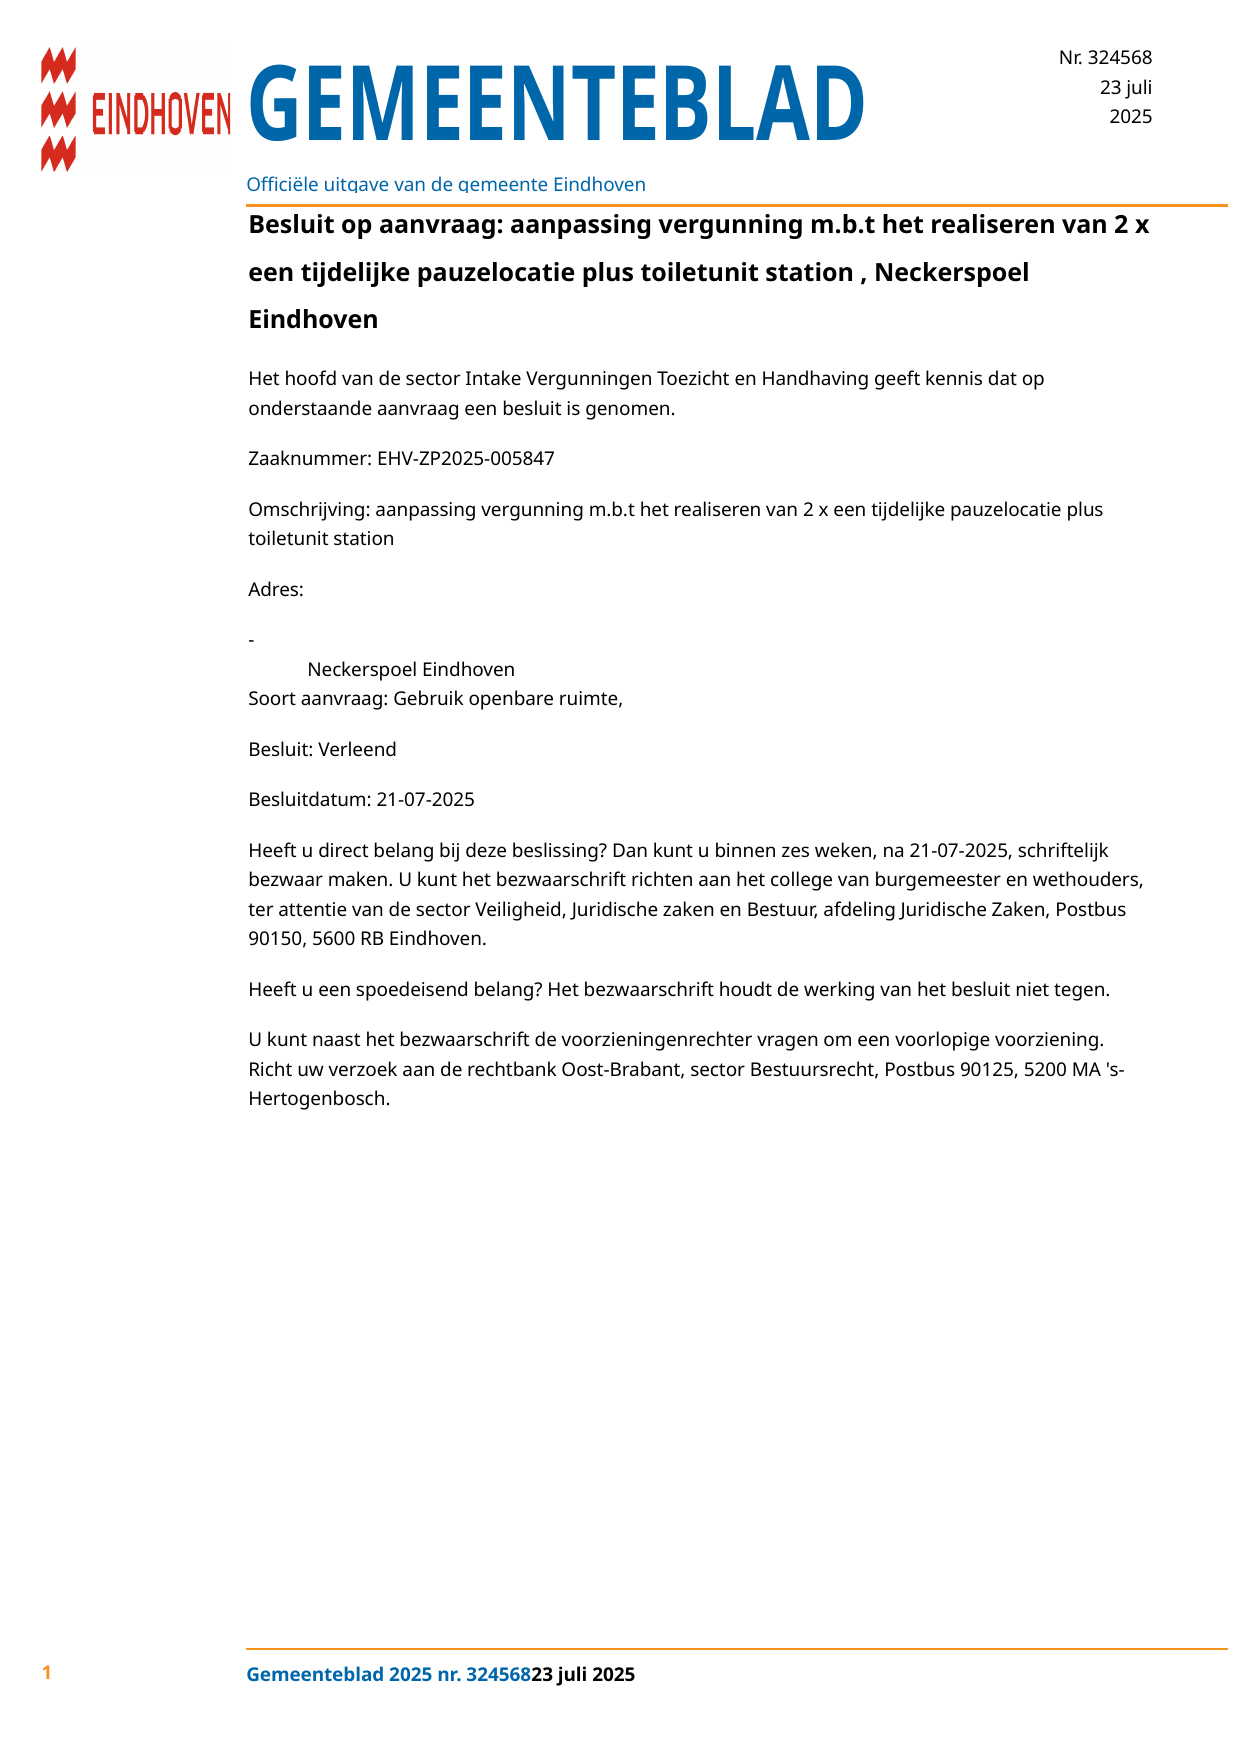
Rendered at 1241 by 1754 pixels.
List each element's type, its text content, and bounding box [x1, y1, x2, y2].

picture [41, 47, 231, 172]
text Besluit op aanvraag: aanpassing vergunning m.b.t het realiseren van 2 x een tijdelijke pauzelocatie plus toiletunit station , Neckerspoel Eindhoven [248, 207, 1152, 336]
text Besluitdatum: 21-07-2025 [248, 786, 1152, 812]
text Omschrijving: aanpassing vergunning m.b.t het realiseren van 2 x een tijdelijke pauzelocatie plus toiletunit station [248, 496, 1152, 551]
text Het hoofd van de sector Intake Vergunningen Toezicht en Handhaving geeft kennis dat op onderstaande aanvraag een besluit is genomen. [248, 366, 1152, 421]
text Besluit: Verleend [248, 736, 1152, 762]
text Soort aanvraag: Gebruik openbare ruimte, [248, 686, 1152, 711]
text Heeft u een spoedeisend belang? Het bezwaarschrift houdt de werking van het besluit niet tegen. [248, 976, 1152, 1002]
text Zaaknummer: EHV-ZP2025-005847 [248, 446, 1152, 471]
text Adres: [248, 576, 1152, 602]
list Neckerspoel Eindhoven [248, 656, 1152, 682]
text U kunt naast het bezwaarschrift de voorzieningenrechter vragen om een voorlopige voorziening. Richt uw verzoek aan de rechtbank Oost-Brabant, sector Bestuursrecht, Postbus 90125, 5200 MA 's-Hertogenbosch. [248, 1026, 1152, 1111]
text Heeft u direct belang bij deze beslissing? Dan kunt u binnen zes weken, na 21-07-2025, schriftelijk bezwaar maken. U kunt het bezwaarschrift richten aan het college van burgemeester en wethouders, ter attentie van de sector Veiligheid, Juridische zaken en Bestuur, afdeling Juridische Zaken, Postbus 90150, 5600 RB Eindhoven. [248, 837, 1152, 951]
